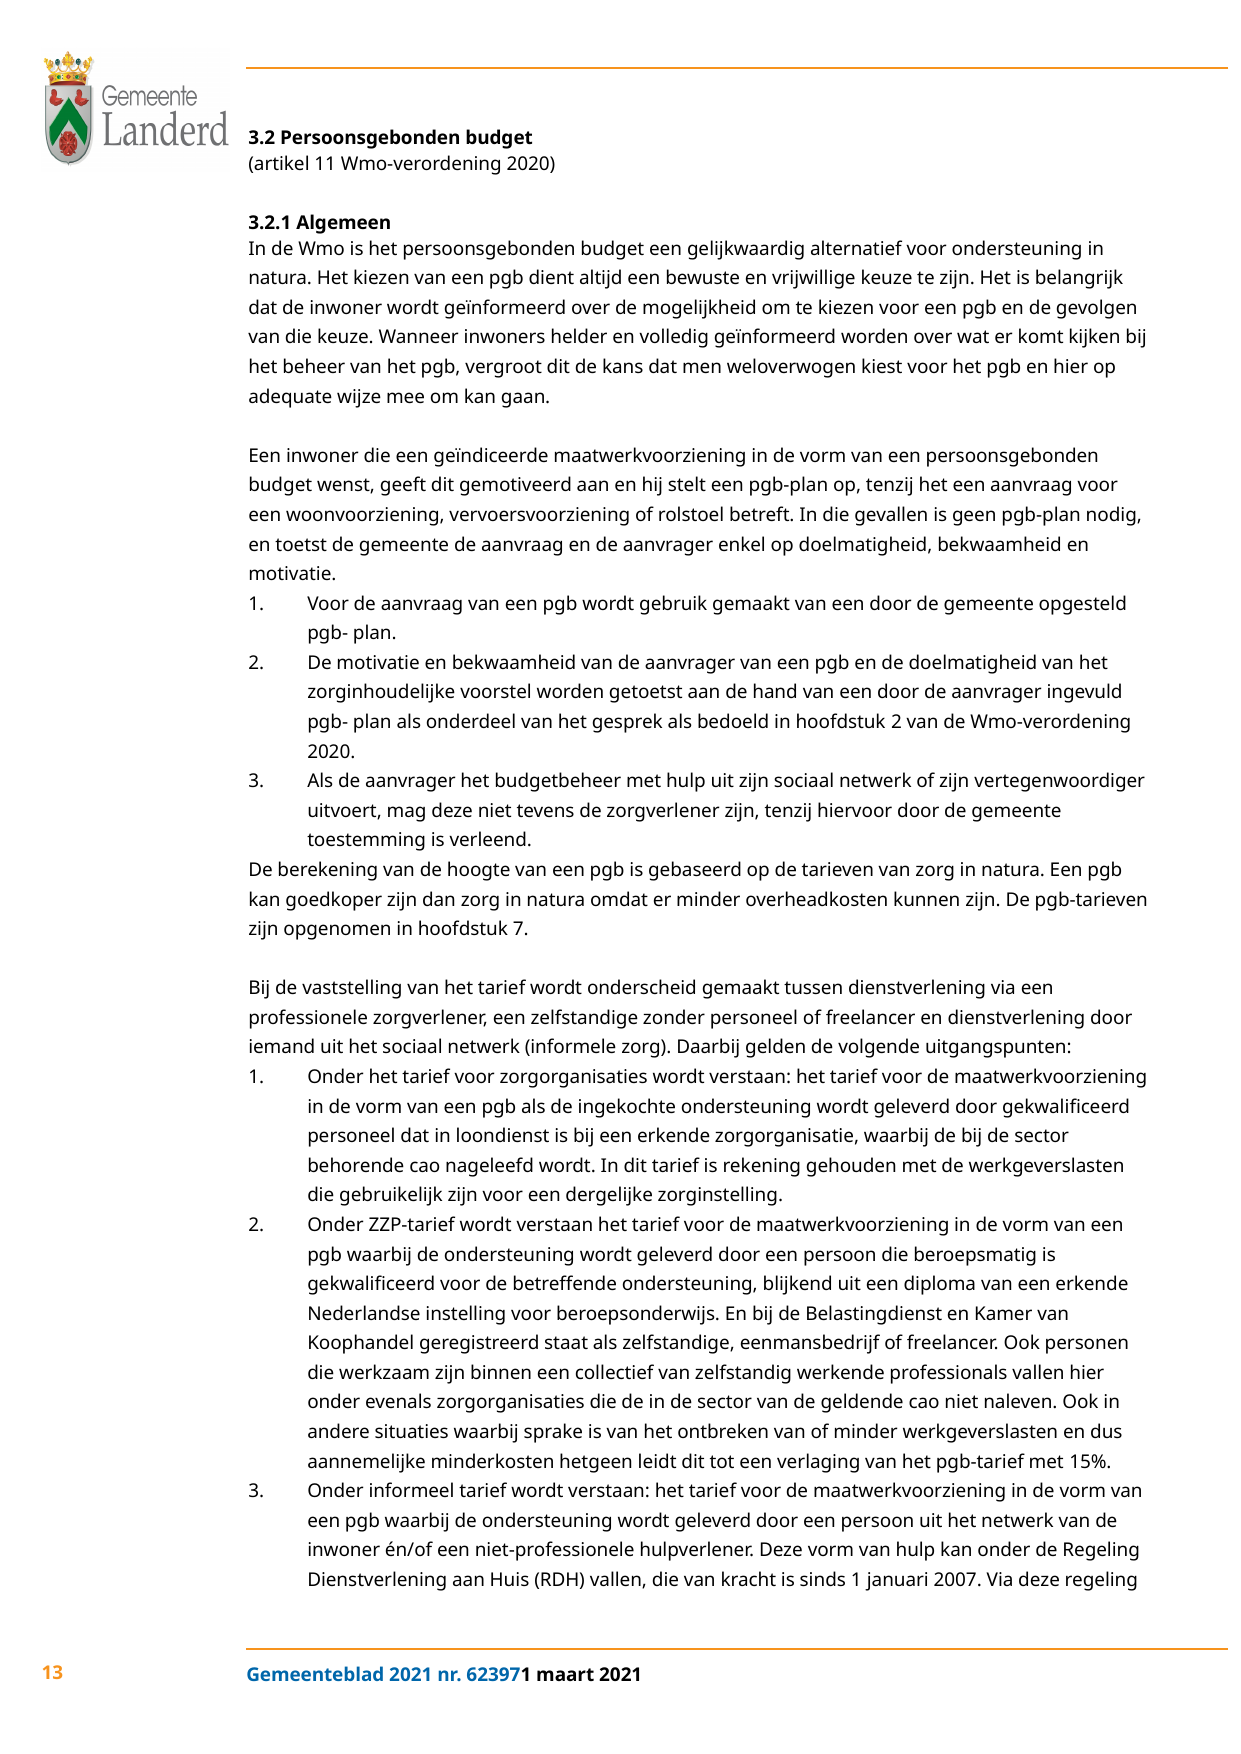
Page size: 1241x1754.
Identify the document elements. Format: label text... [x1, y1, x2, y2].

text Bij de vaststelling van het tarief wordt onderscheid gemaakt tussen dienstverlening via een professionele zorgverlener, een zelfstandige zonder personeel of freelancer en dienstverlening door iemand uit het sociaal netwerk (informele zorg). Daarbij gelden de volgende uitgangspunten: [248, 974, 1152, 1059]
text De berekening van de hoogte van een pgb is gebaseerd op de tarieven van zorg in natura. Een pgb kan goedkoper zijn dan zorg in natura omdat er minder overheadkosten kunnen zijn. De pgb-tarieven zijn opgenomen in hoofdstuk 7. [248, 856, 1152, 941]
picture [41, 47, 231, 172]
list Als de aanvrager het budgetbeheer met hulp uit zijn sociaal netwerk of zijn vertegenwoordiger uitvoert, mag deze niet tevens de zorgverlener zijn, tenzij hiervoor door de gemeente toestemming is verleend. [248, 767, 1152, 852]
text In de Wmo is het persoonsgebonden budget een gelijkwaardig alternatief voor ondersteuning in natura. Het kiezen van een pgb dient altijd een bewuste en vrijwillige keuze te zijn. Het is belangrijk dat de inwoner wordt geïnformeerd over de mogelijkheid om te kiezen voor een pgb en de gevolgen van die keuze. Wanneer inwoners helder en volledig geïnformeerd worden over wat er komt kijken bij het beheer van het pgb, vergroot dit de kans dat men weloverwogen kiest voor het pgb en hier op adequate wijze mee om kan gaan. [248, 235, 1152, 409]
text 3.2 Persoonsgebonden budget [248, 124, 1152, 150]
text (artikel 11 Wmo-verordening 2020) [248, 150, 1152, 176]
list Onder ZZP-tarief wordt verstaan het tarief voor de maatwerkvoorziening in de vorm van een pgb waarbij de ondersteuning wordt geleverd door een persoon die beroepsmatig is gekwalificeerd voor de betreffende ondersteuning, blijkend uit een diploma van een erkende Nederlandse instelling voor beroepsonderwijs. En bij de Belastingdienst en Kamer van Koophandel geregistreerd staat als zelfstandige, eenmansbedrijf of freelancer. Ook personen die werkzaam zijn binnen een collectief van zelfstandig werkende professionals vallen hier onder evenals zorgorganisaties die de in de sector van de geldende cao niet naleven. Ook in andere situaties waarbij sprake is van het ontbreken van of minder werkgeverslasten en dus aannemelijke minderkosten hetgeen leidt dit tot een verlaging van het pgb-tarief met 15%. [248, 1211, 1152, 1474]
text Een inwoner die een geïndiceerde maatwerkvoorziening in de vorm van een persoonsgebonden budget wenst, geeft dit gemotiveerd aan en hij stelt een pgb-plan op, tenzij het een aanvraag voor een woonvoorziening, vervoersvoorziening of rolstoel betreft. In die gevallen is geen pgb-plan nodig, en toetst de gemeente de aanvraag en de aanvrager enkel op doelmatigheid, bekwaamheid en motivatie. [248, 442, 1152, 586]
list Onder informeel tarief wordt verstaan: het tarief voor de maatwerkvoorziening in de vorm van een pgb waarbij de ondersteuning wordt geleverd door een persoon uit het netwerk van de inwoner én/of een niet-professionele hulpverlener. Deze vorm van hulp kan onder de Regeling Dienstverlening aan Huis (RDH) vallen, die van kracht is sinds 1 januari 2007. Via deze regeling [248, 1477, 1152, 1592]
list Onder het tarief voor zorgorganisaties wordt verstaan: het tarief voor de maatwerkvoorziening in de vorm van een pgb als de ingekochte ondersteuning wordt geleverd door gekwalificeerd personeel dat in loondienst is bij een erkende zorgorganisatie, waarbij de bij de sector behorende cao nageleefd wordt. In dit tarief is rekening gehouden met de werkgeverslasten die gebruikelijk zijn voor een dergelijke zorginstelling. [248, 1063, 1152, 1207]
text 3.2.1 Algemeen [248, 209, 1152, 235]
list Voor de aanvraag van een pgb wordt gebruik gemaakt van een door de gemeente opgesteld pgb- plan. [248, 590, 1152, 645]
list De motivatie en bekwaamheid van de aanvrager van een pgb en de doelmatigheid van het zorginhoudelijke voorstel worden getoetst aan de hand van een door de aanvrager ingevuld pgb- plan als onderdeel van het gesprek als bedoeld in hoofdstuk 2 van de Wmo-verordening 2020. [248, 649, 1152, 764]
